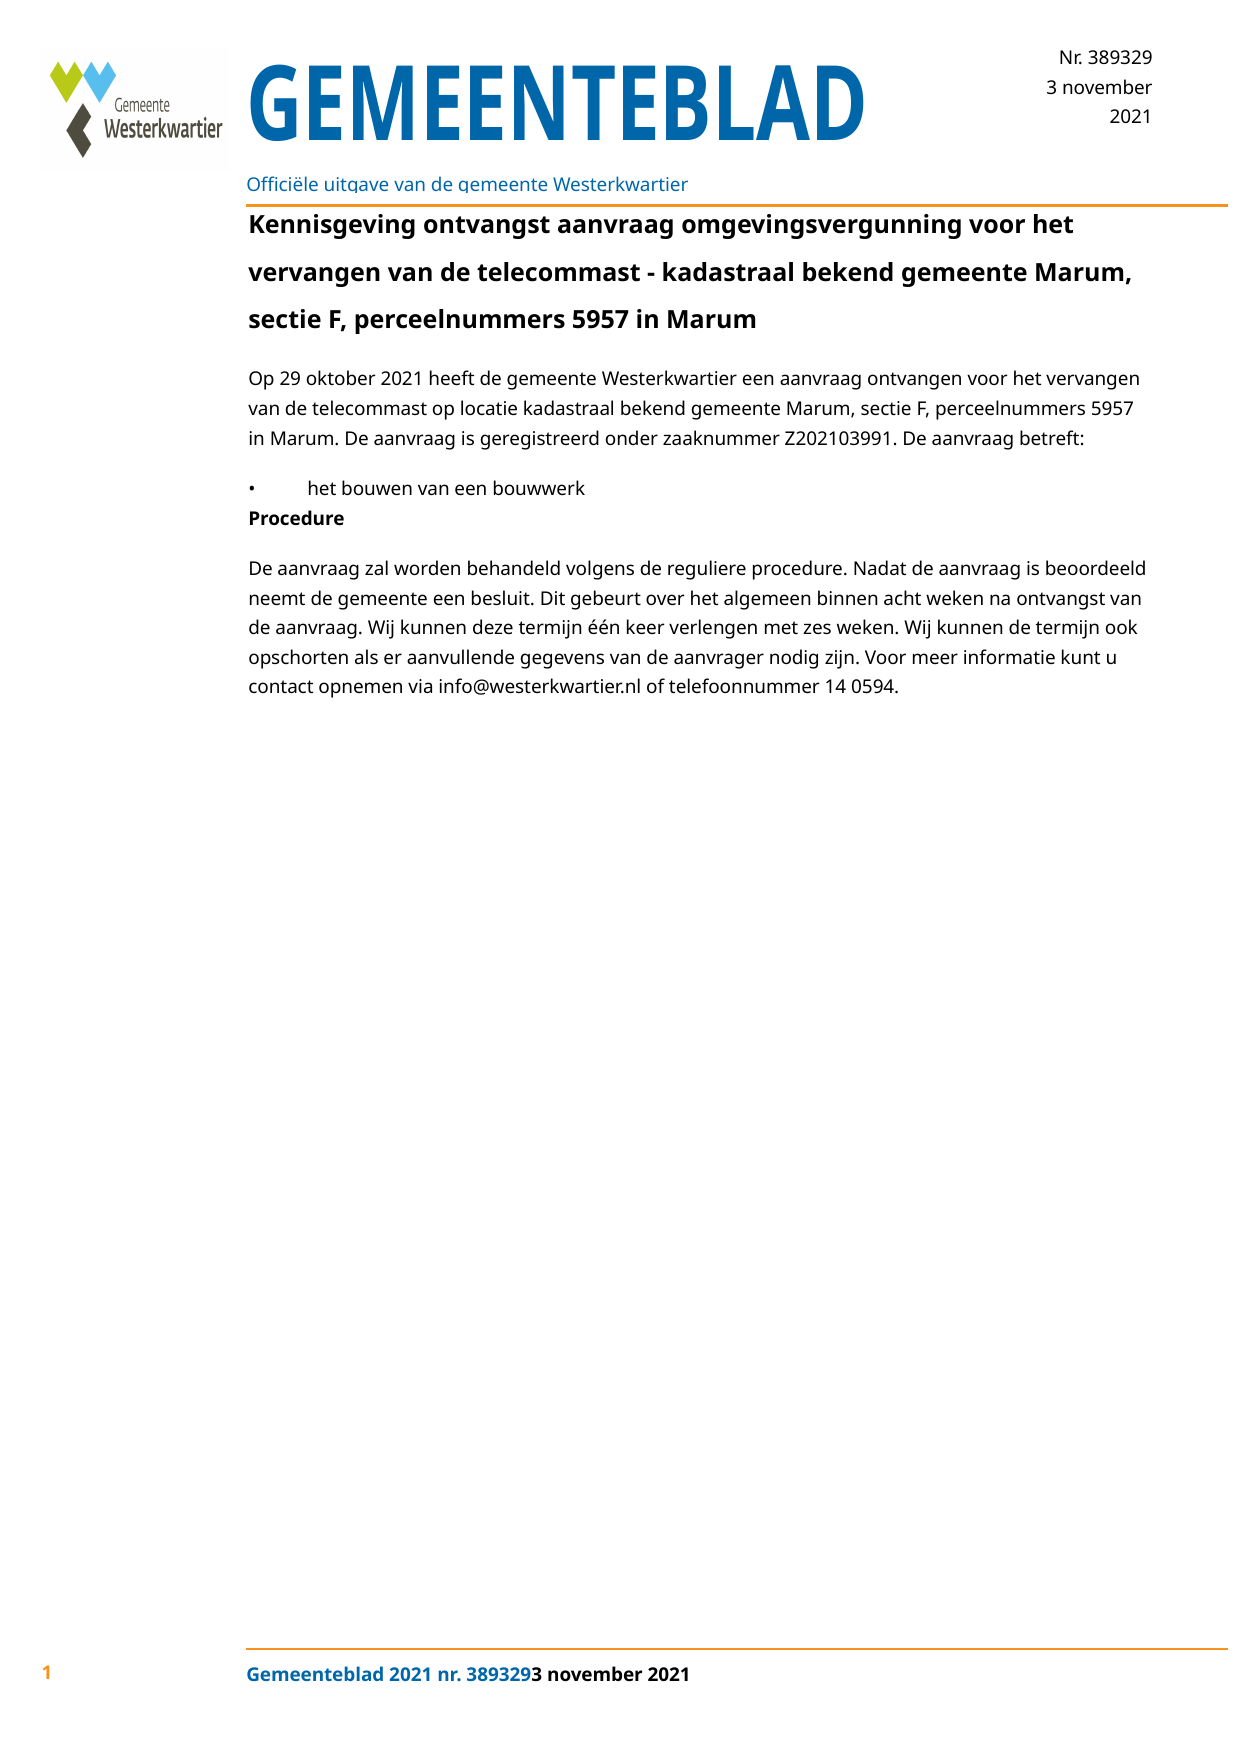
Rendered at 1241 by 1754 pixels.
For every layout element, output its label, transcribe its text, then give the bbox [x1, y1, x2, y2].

list het bouwen van een bouwwerk [248, 475, 1152, 501]
text Kennisgeving ontvangst aanvraag omgevingsvergunning voor het vervangen van de telecommast - kadastraal bekend gemeente Marum, sectie F, perceelnummers 5957 in Marum [248, 207, 1152, 336]
text De aanvraag zal worden behandeld volgens de reguliere procedure. Nadat de aanvraag is beoordeeld neemt de gemeente een besluit. Dit gebeurt over het algemeen binnen acht weken na ontvangst van de aanvraag. Wij kunnen deze termijn één keer verlengen met zes weken. Wij kunnen de termijn ook opschorten als er aanvullende gegevens van de aanvrager nodig zijn. Voor meer informatie kunt u contact opnemen via info@westerkwartier.nl of telefoonnummer 14 0594. [248, 555, 1152, 699]
text Procedure [248, 505, 1152, 530]
text Op 29 oktober 2021 heeft de gemeente Westerkwartier een aanvraag ontvangen voor het vervangen van de telecommast op locatie kadastraal bekend gemeente Marum, sectie F, perceelnummers 5957 in Marum. De aanvraag is geregistreerd onder zaaknummer Z202103991. De aanvraag betreft: [248, 366, 1152, 450]
picture [41, 47, 231, 172]
